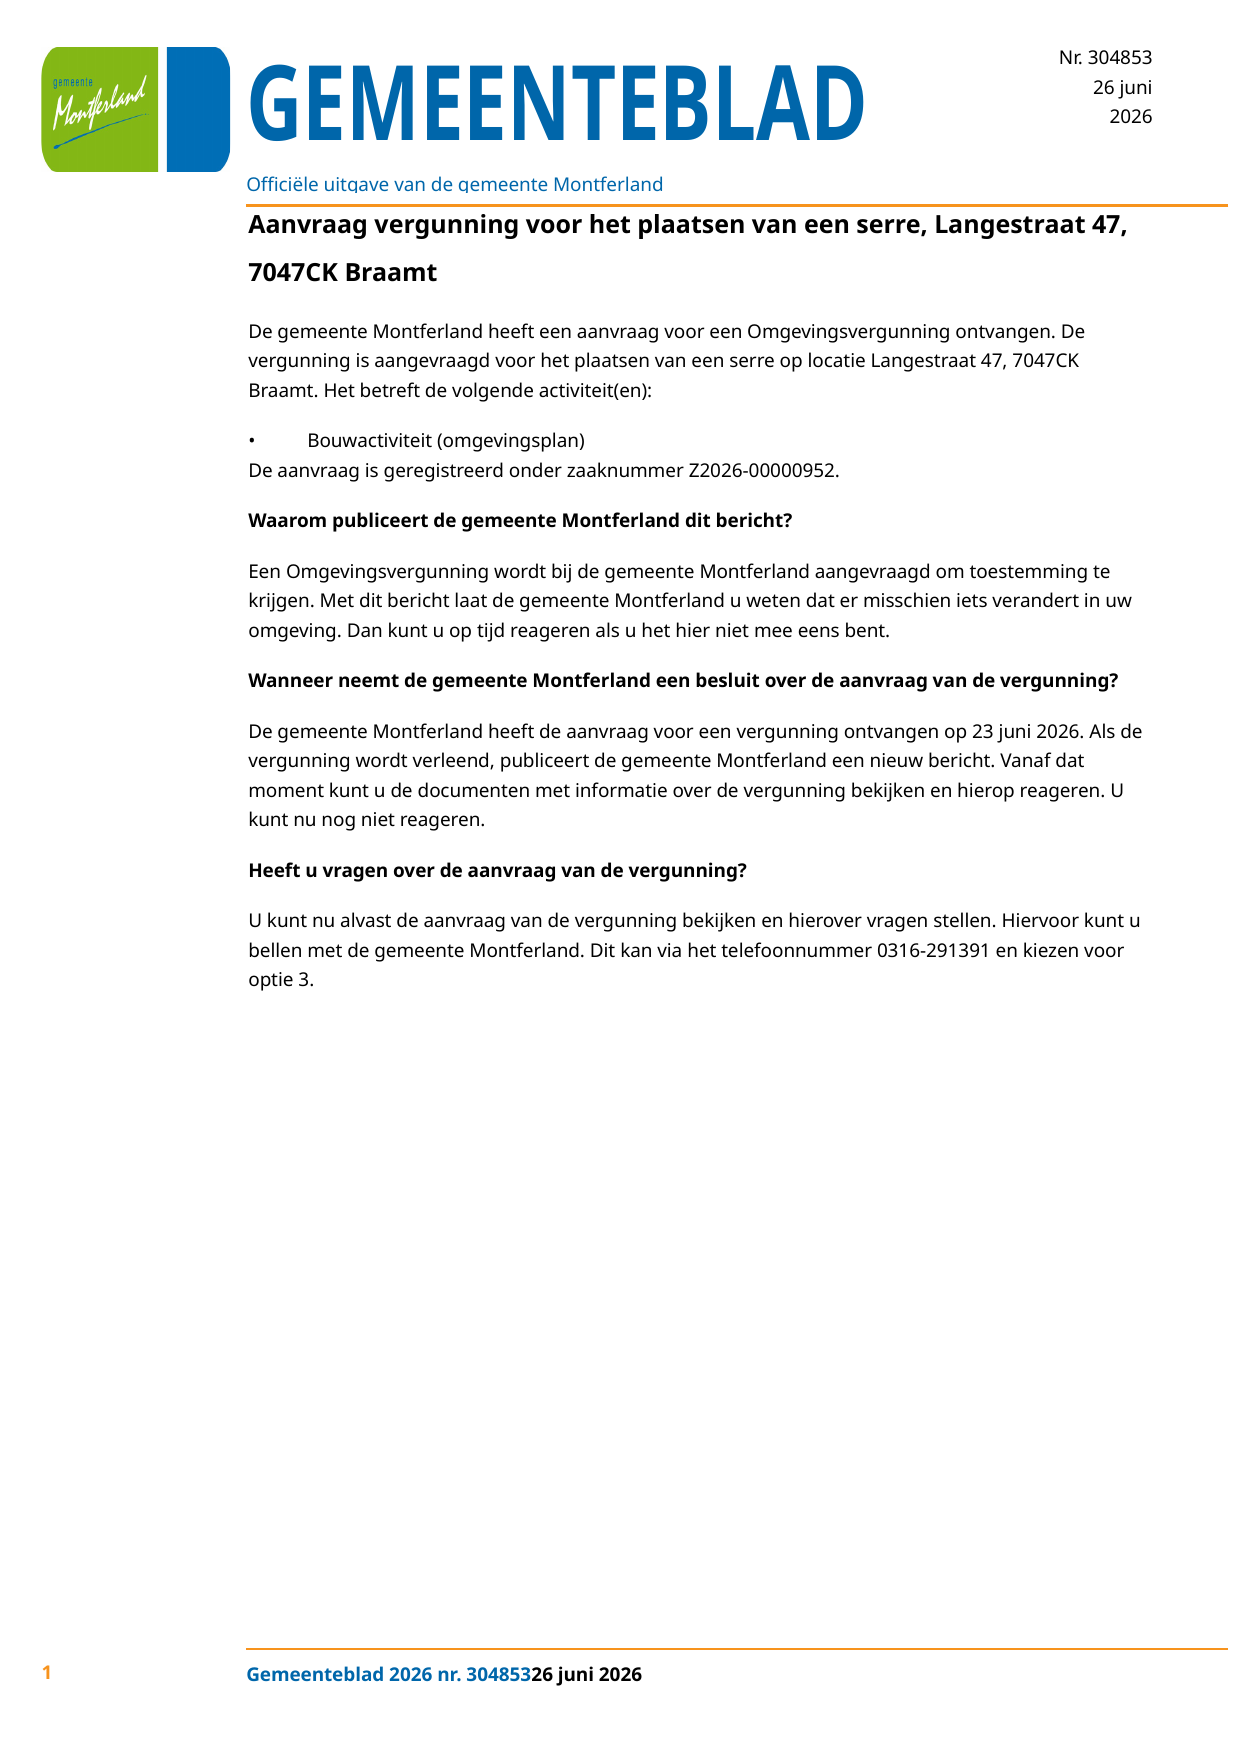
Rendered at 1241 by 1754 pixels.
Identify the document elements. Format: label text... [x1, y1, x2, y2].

text Heeft u vragen over de aanvraag van de vergunning? [248, 857, 1152, 883]
text De gemeente Montferland heeft een aanvraag voor een Omgevingsvergunning ontvangen. De vergunning is aangevraagd voor het plaatsen van een serre op locatie Langestraat 47, 7047CK Braamt. Het betreft de volgende activiteit(en): [248, 318, 1152, 403]
text U kunt nu alvast de aanvraag van de vergunning bekijken en hierover vragen stellen. Hiervoor kunt u bellen met de gemeente Montferland. Dit kan via het telefoonnummer 0316-291391 en kiezen voor optie 3. [248, 907, 1152, 992]
text De aanvraag is geregistreerd onder zaaknummer Z2026-00000952. [248, 457, 1152, 483]
text Waarom publiceert de gemeente Montferland dit bericht? [248, 507, 1152, 533]
text Een Omgevingsvergunning wordt bij de gemeente Montferland aangevraagd om toestemming te krijgen. Met dit bericht laat de gemeente Montferland u weten dat er misschien iets verandert in uw omgeving. Dan kunt u op tijd reageren als u het hier niet mee eens bent. [248, 558, 1152, 643]
text Wanneer neemt de gemeente Montferland een besluit over de aanvraag van de vergunning? [248, 667, 1152, 693]
picture [41, 47, 231, 172]
text Aanvraag vergunning voor het plaatsen van een serre, Langestraat 47, 7047CK Braamt [248, 207, 1152, 288]
text De gemeente Montferland heeft de aanvraag voor een vergunning ontvangen op 23 juni 2026. Als de vergunning wordt verleend, publiceert de gemeente Montferland een nieuw bericht. Vanaf dat moment kunt u de documenten met informatie over de vergunning bekijken en hierop reageren. U kunt nu nog niet reageren. [248, 718, 1152, 832]
list Bouwactiviteit (omgevingsplan) [248, 427, 1152, 453]
